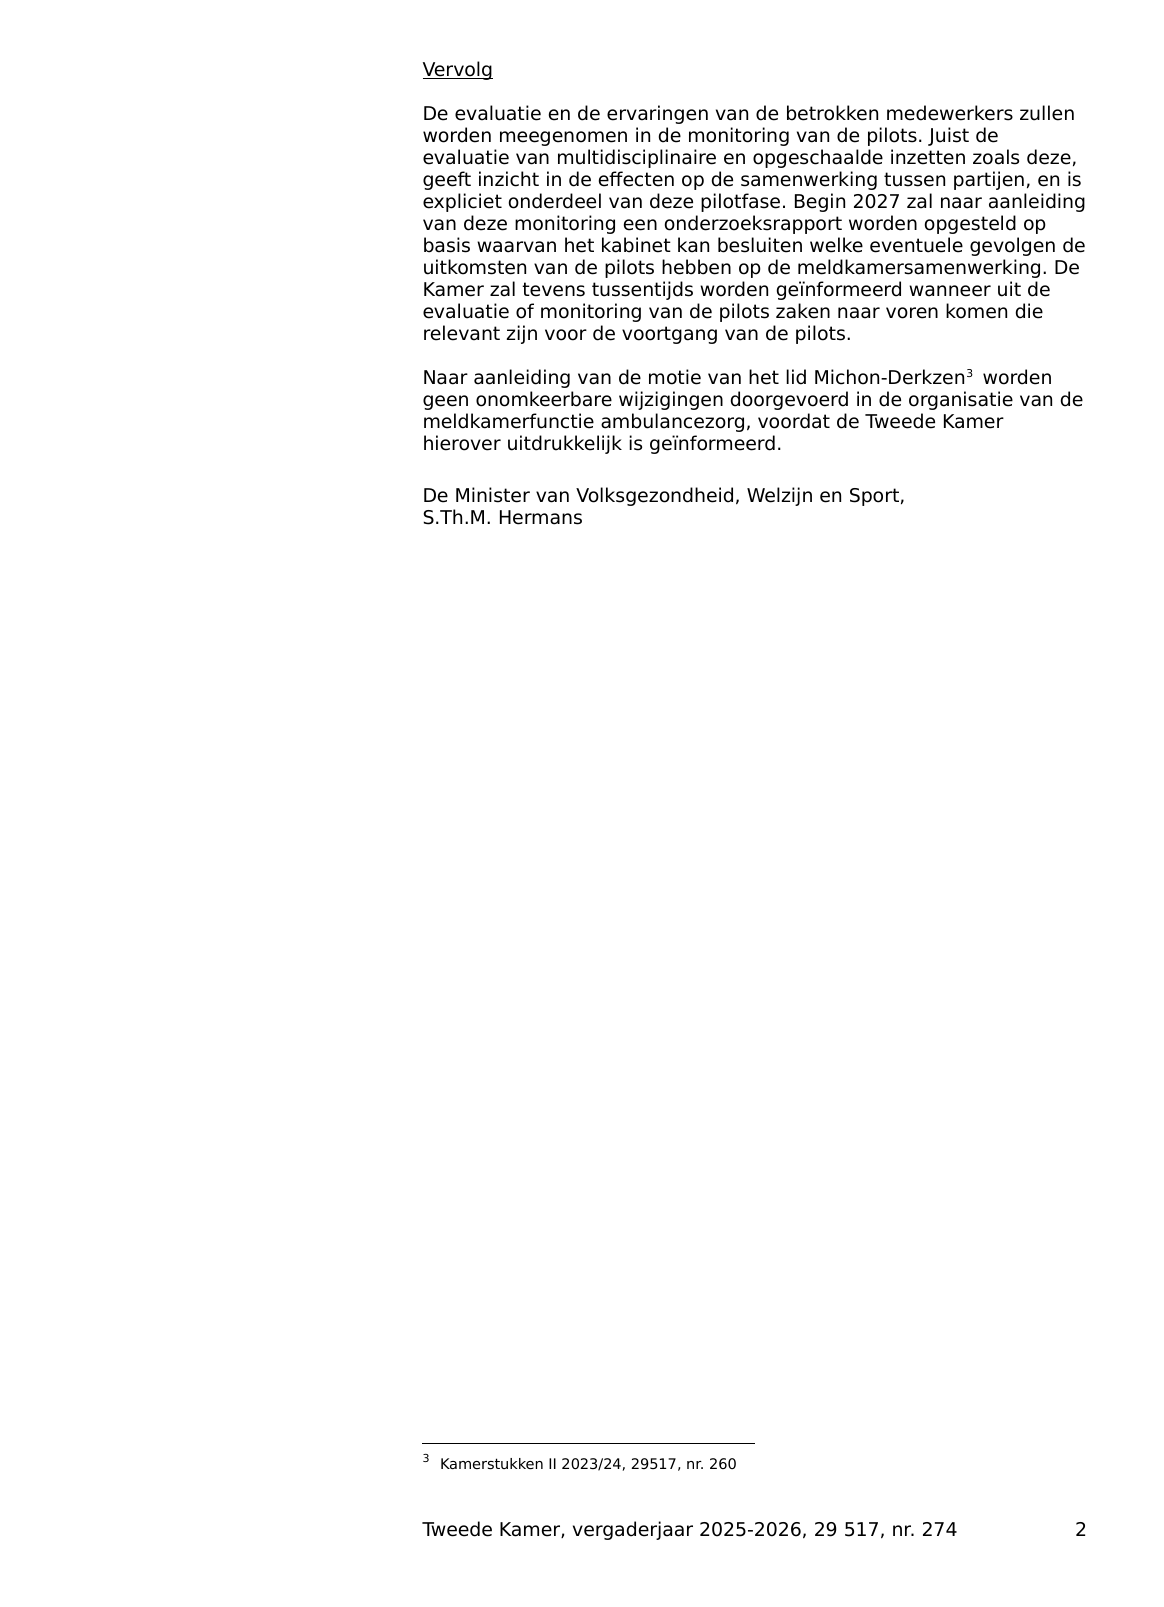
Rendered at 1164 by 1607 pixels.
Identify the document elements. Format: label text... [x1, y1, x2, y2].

text Naar aanleiding van de motie van het lid Michon-Derkzen worden geen onomkeerbare wijzigingen doorgevoerd in de organisatie van de meldkamerfunctie ambulancezorg, voordat de Tweede Kamer hierover uitdrukkelijk is geïnformeerd. [422, 367, 1087, 455]
text De Minister van Volksgezondheid, Welzijn en Sport, S.Th.M. Hermans [422, 485, 1087, 529]
subtitle Vervolg [422, 59, 1087, 81]
text Kamerstukken II 2023/24, 29517, nr. 260 [422, 1452, 1087, 1474]
text De evaluatie en de ervaringen van de betrokken medewerkers zullen worden meegenomen in de monitoring van de pilots. Juist de evaluatie van multidisciplinaire en opgeschaalde inzetten zoals deze, geeft inzicht in de effecten op de samenwerking tussen partijen, en is expliciet onderdeel van deze pilotfase. Begin 2027 zal naar aanleiding van deze monitoring een onderzoeksrapport worden opgesteld op basis waarvan het kabinet kan besluiten welke eventuele gevolgen de uitkomsten van de pilots hebben op de meldkamersamenwerking. De Kamer zal tevens tussentijds worden geïnformeerd wanneer uit de evaluatie of monitoring van de pilots zaken naar voren komen die relevant zijn voor de voortgang van de pilots. [422, 103, 1087, 345]
